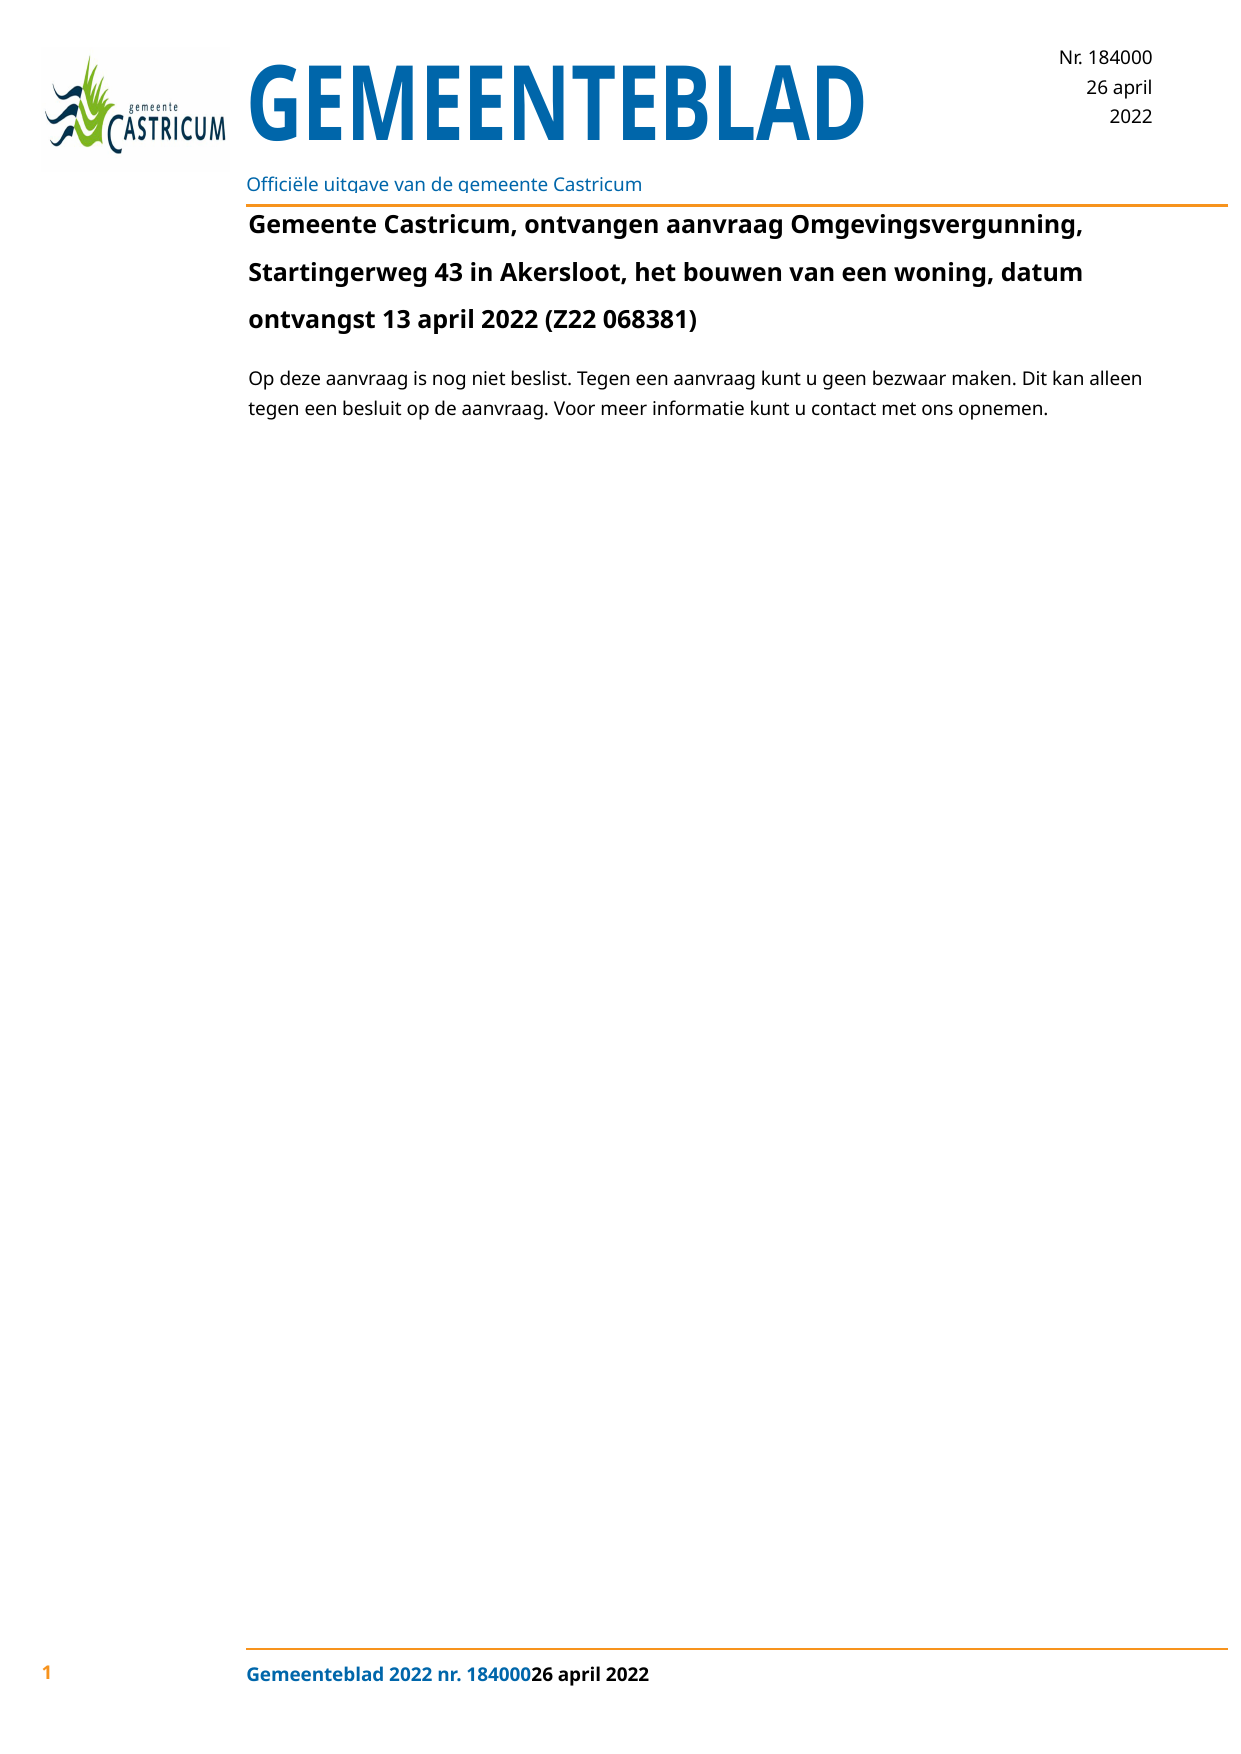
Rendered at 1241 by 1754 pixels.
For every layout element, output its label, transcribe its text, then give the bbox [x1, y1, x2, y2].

text Gemeente Castricum, ontvangen aanvraag Omgevingsvergunning, Startingerweg 43 in Akersloot, het bouwen van een woning, datum ontvangst 13 april 2022 (Z22 068381) [248, 207, 1152, 336]
picture [41, 47, 231, 172]
text Op deze aanvraag is nog niet beslist. Tegen een aanvraag kunt u geen bezwaar maken. Dit kan alleen tegen een besluit op de aanvraag. Voor meer informatie kunt u contact met ons opnemen. [248, 366, 1152, 421]
